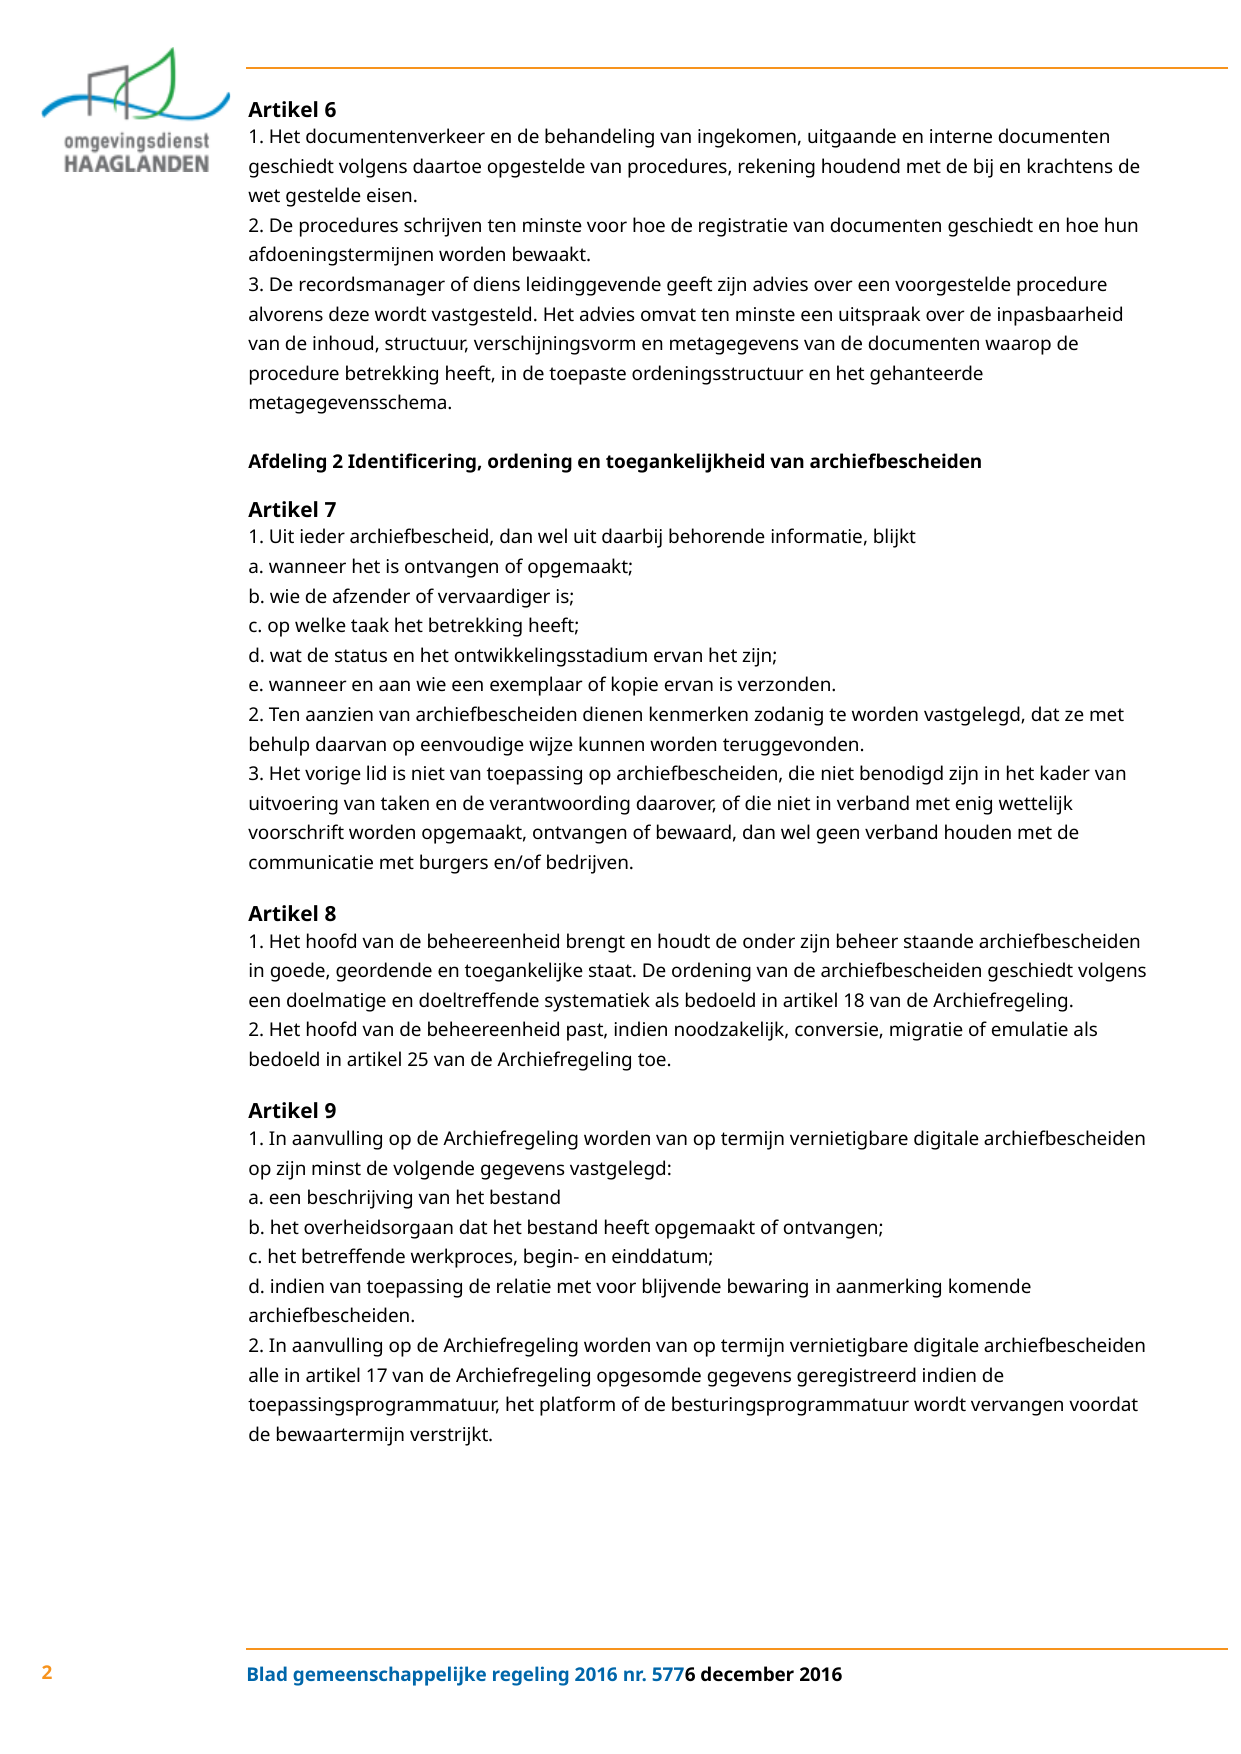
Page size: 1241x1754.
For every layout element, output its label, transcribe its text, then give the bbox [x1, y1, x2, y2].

text b. wie de afzender of vervaardiger is; [248, 583, 1152, 608]
text c. op welke taak het betrekking heeft; [248, 612, 1152, 638]
text 1. Het hoofd van de beheereenheid brengt en houdt de onder zijn beheer staande archiefbescheiden in goede, geordende en toegankelijke staat. De ordening van de archiefbescheiden geschiedt volgens een doelmatige en doeltreffende systematiek als bedoeld in artikel 18 van de Archiefregeling. [248, 928, 1152, 1013]
text 3. Het vorige lid is niet van toepassing op archiefbescheiden, die niet benodigd zijn in het kader van uitvoering van taken en de verantwoording daarover, of die niet in verband met enig wettelijk voorschrift worden opgemaakt, ontvangen of bewaard, dan wel geen verband houden met de communicatie met burgers en/of bedrijven. [248, 760, 1152, 875]
text 2. Het hoofd van de beheereenheid past, indien noodzakelijk, conversie, migratie of emulatie als bedoeld in artikel 25 van de Archiefregeling toe. [248, 1017, 1152, 1072]
text 1. In aanvulling op de Archiefregeling worden van op termijn vernietigbare digitale archiefbescheiden op zijn minst de volgende gegevens vastgelegd: [248, 1125, 1152, 1180]
text a. wanneer het is ontvangen of opgemaakt; [248, 553, 1152, 579]
text d. wat de status en het ontwikkelingsstadium ervan het zijn; [248, 642, 1152, 668]
text 2. In aanvulling op de Archiefregeling worden van op termijn vernietigbare digitale archiefbescheiden alle in artikel 17 van de Archiefregeling opgesomde gegevens geregistreerd indien de toepassingsprogrammatuur, het platform of de besturingsprogrammatuur wordt vervangen voordat de bewaartermijn verstrijkt. [248, 1332, 1152, 1447]
text 2. Ten aanzien van archiefbescheiden dienen kenmerken zodanig te worden vastgelegd, dat ze met behulp daarvan op eenvoudige wijze kunnen worden teruggevonden. [248, 701, 1152, 756]
text Artikel 8 [248, 899, 1152, 928]
text 2. De procedures schrijven ten minste voor hoe de registratie van documenten geschiedt en hoe hun afdoeningstermijnen worden bewaakt. [248, 212, 1152, 267]
picture [41, 47, 231, 172]
text e. wanneer en aan wie een exemplaar of kopie ervan is verzonden. [248, 672, 1152, 697]
text d. indien van toepassing de relatie met voor blijvende bewaring in aanmerking komende archiefbescheiden. [248, 1273, 1152, 1328]
text c. het betreffende werkproces, begin- en einddatum; [248, 1243, 1152, 1269]
text 1. Het documentenverkeer en de behandeling van ingekomen, uitgaande en interne documenten geschiedt volgens daartoe opgestelde van procedures, rekening houdend met de bij en krachtens de wet gestelde eisen. [248, 123, 1152, 208]
text Artikel 9 [248, 1097, 1152, 1125]
text Artikel 7 [248, 495, 1152, 524]
text 1. Uit ieder archiefbescheid, dan wel uit daarbij behorende informatie, blijkt [248, 524, 1152, 549]
text Afdeling 2 Identificering, ordening en toegankelijkheid van archiefbescheiden [248, 449, 1152, 474]
text 3. De recordsmanager of diens leidinggevende geeft zijn advies over een voorgestelde procedure alvorens deze wordt vastgesteld. Het advies omvat ten minste een uitspraak over de inpasbaarheid van de inhoud, structuur, verschijningsvorm en metagegevens van de documenten waarop de procedure betrekking heeft, in de toepaste ordeningsstructuur en het gehanteerde metagegevensschema. [248, 271, 1152, 415]
text a. een beschrijving van het bestand [248, 1184, 1152, 1210]
text b. het overheidsorgaan dat het bestand heeft opgemaakt of ontvangen; [248, 1214, 1152, 1239]
text Artikel 6 [248, 95, 1152, 123]
